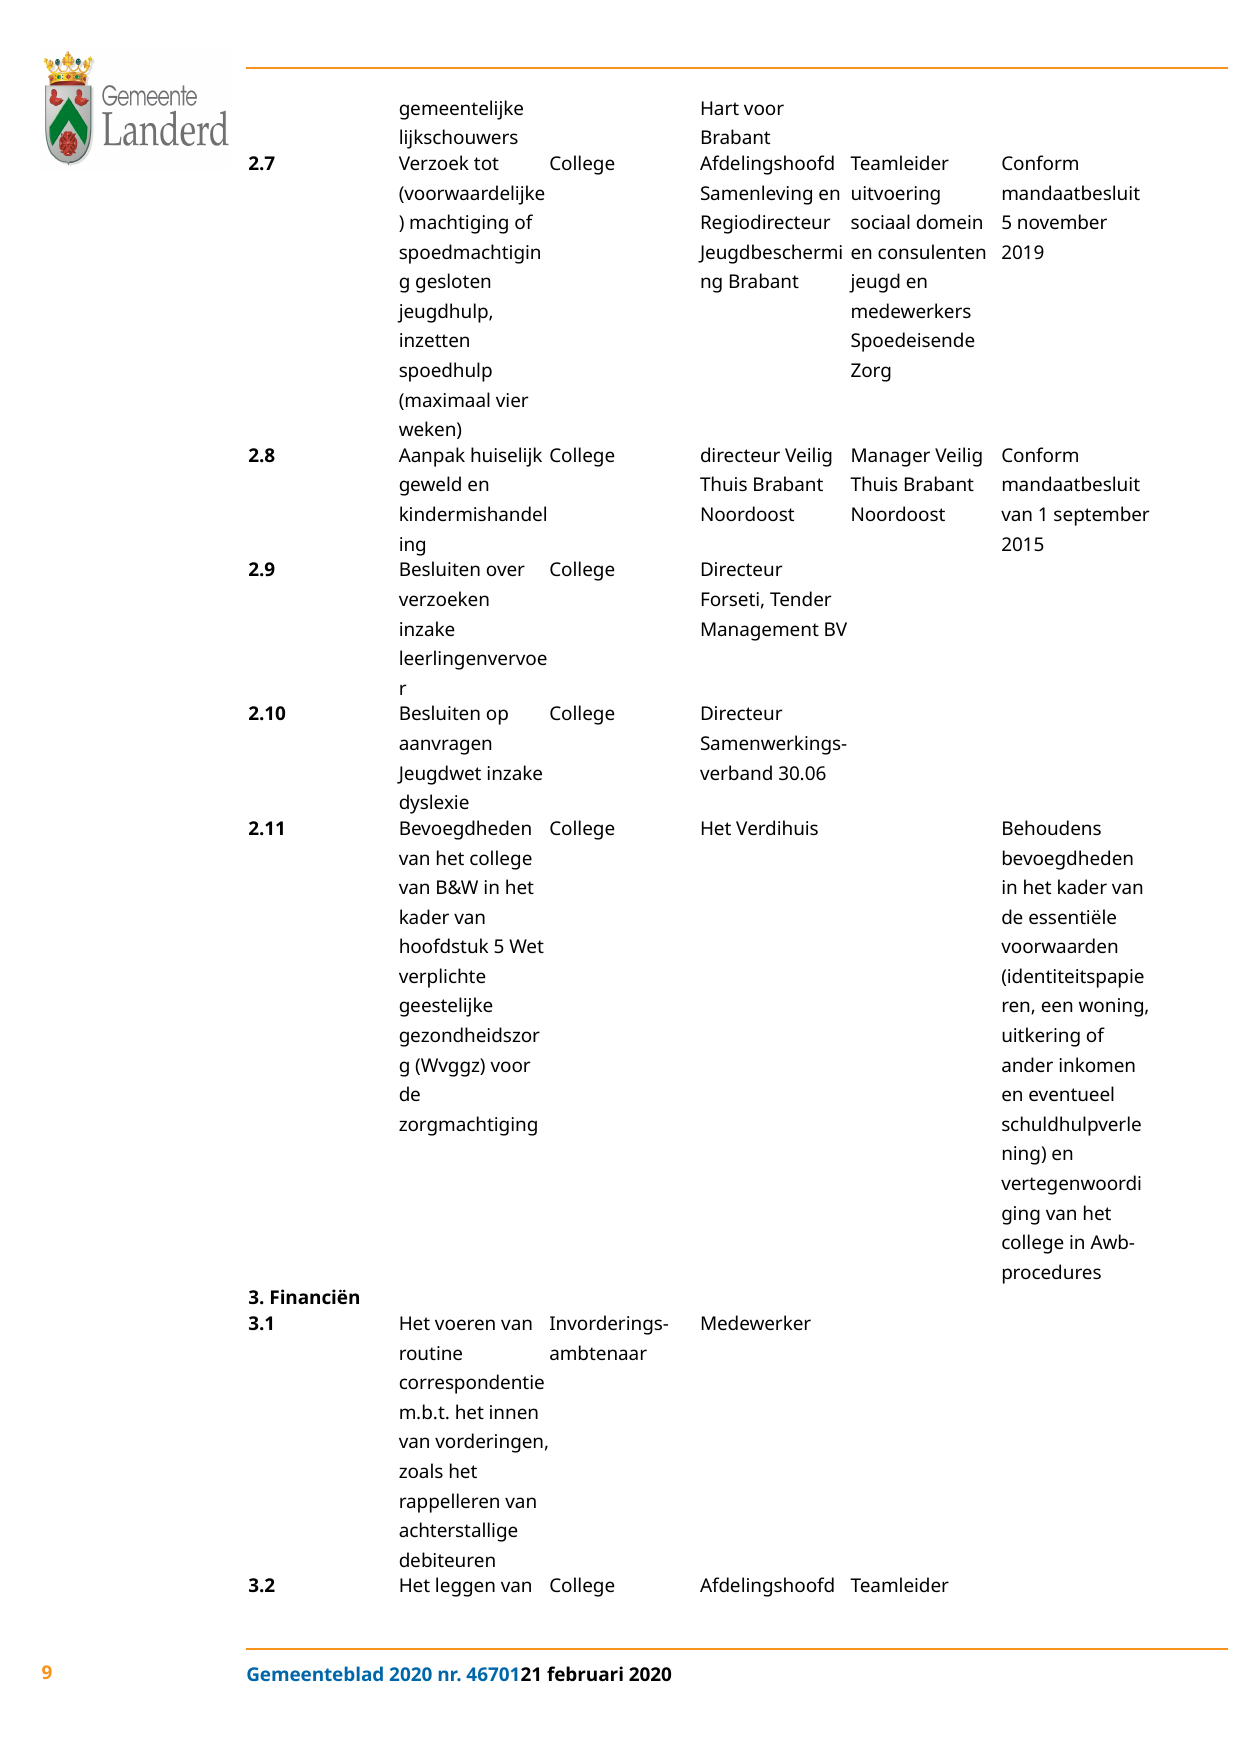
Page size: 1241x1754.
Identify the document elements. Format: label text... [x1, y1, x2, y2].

table_cell Het voeren van routine correspondentie m.b.t. het innen van vorderingen, zoals het rappelleren van achterstallige debiteuren [399, 1310, 549, 1573]
table_cell [1001, 1573, 1152, 1598]
table_cell Afdelingshoofd Samenleving en Regiodirecteur Jeugdbescherming Brabant [700, 150, 850, 442]
table_cell Verzoek tot (voorwaardelijke) machtiging of spoedmachtiging gesloten jeugdhulp, inzetten spoedhulp (maximaal vier weken) [399, 150, 549, 442]
table_cell 2.9 [248, 557, 398, 701]
table_cell College [549, 701, 700, 815]
table_cell Conform mandaatbesluit 5 november 2019 [1001, 150, 1152, 442]
table_cell Het leggen van [399, 1573, 549, 1598]
table_cell [1001, 557, 1152, 701]
table_cell Behoudens bevoegdheden in het kader van de essentiële voorwaarden (identiteitspapieren, een woning, uitkering of ander inkomen en eventueel schuldhulpverlening) en vertegenwoordiging van het college in Awb-procedures [1001, 815, 1152, 1284]
table_cell College [549, 557, 700, 701]
table_cell 2.11 [248, 815, 398, 1284]
table_cell Medewerker [700, 1310, 850, 1573]
table_cell Directeur Forseti, Tender Management BV [700, 557, 850, 701]
table_cell Aanpak huiselijk geweld en kindermishandeling [399, 442, 549, 557]
table_cell [850, 701, 1001, 815]
table_cell 2.8 [248, 442, 398, 557]
table_cell 3.2 [248, 1573, 398, 1598]
table_cell 3. Financiën [248, 1285, 1152, 1310]
table_cell Het Verdihuis [700, 815, 850, 1284]
table_cell [1001, 95, 1152, 150]
table_cell Teamleider [850, 1573, 1001, 1598]
table_cell directeur Veilig Thuis Brabant Noordoost [700, 442, 850, 557]
table_cell Manager Veilig Thuis Brabant Noordoost [850, 442, 1001, 557]
table_cell [850, 95, 1001, 150]
table_cell College [549, 1573, 700, 1598]
table_cell [1001, 701, 1152, 815]
table_cell Invorderings-ambtenaar [549, 1310, 700, 1573]
table_cell Besluiten over verzoeken inzake leerlingenvervoer [399, 557, 549, 701]
table_cell College [549, 815, 700, 1284]
table_cell gemeentelijke lijkschouwers [399, 95, 549, 150]
table_cell Teamleider uitvoering sociaal domein en consulenten jeugd en medewerkers Spoedeisende Zorg [850, 150, 1001, 442]
table_cell [248, 95, 398, 150]
table_cell [850, 1310, 1001, 1573]
table_cell College [549, 442, 700, 557]
table_cell [1001, 1310, 1152, 1573]
table_cell Besluiten op aanvragen Jeugdwet inzake dyslexie [399, 701, 549, 815]
table_cell 2.7 [248, 150, 398, 442]
table_cell [549, 95, 700, 150]
table_cell Hart voor Brabant [700, 95, 850, 150]
table_cell [850, 557, 1001, 701]
table_cell College [549, 150, 700, 442]
table_cell Bevoegdheden van het college van B&W in het kader van hoofdstuk 5 Wet verplichte geestelijke gezondheidszorg (Wvggz) voor de zorgmachtiging [399, 815, 549, 1284]
table_cell Afdelingshoofd [700, 1573, 850, 1598]
table_cell 2.10 [248, 701, 398, 815]
table_cell Conform mandaatbesluit van 1 september 2015 [1001, 442, 1152, 557]
table_cell Directeur Samenwerkings- verband 30.06 [700, 701, 850, 815]
table_cell [850, 815, 1001, 1284]
picture [41, 47, 231, 172]
table_cell 3.1 [248, 1310, 398, 1573]
